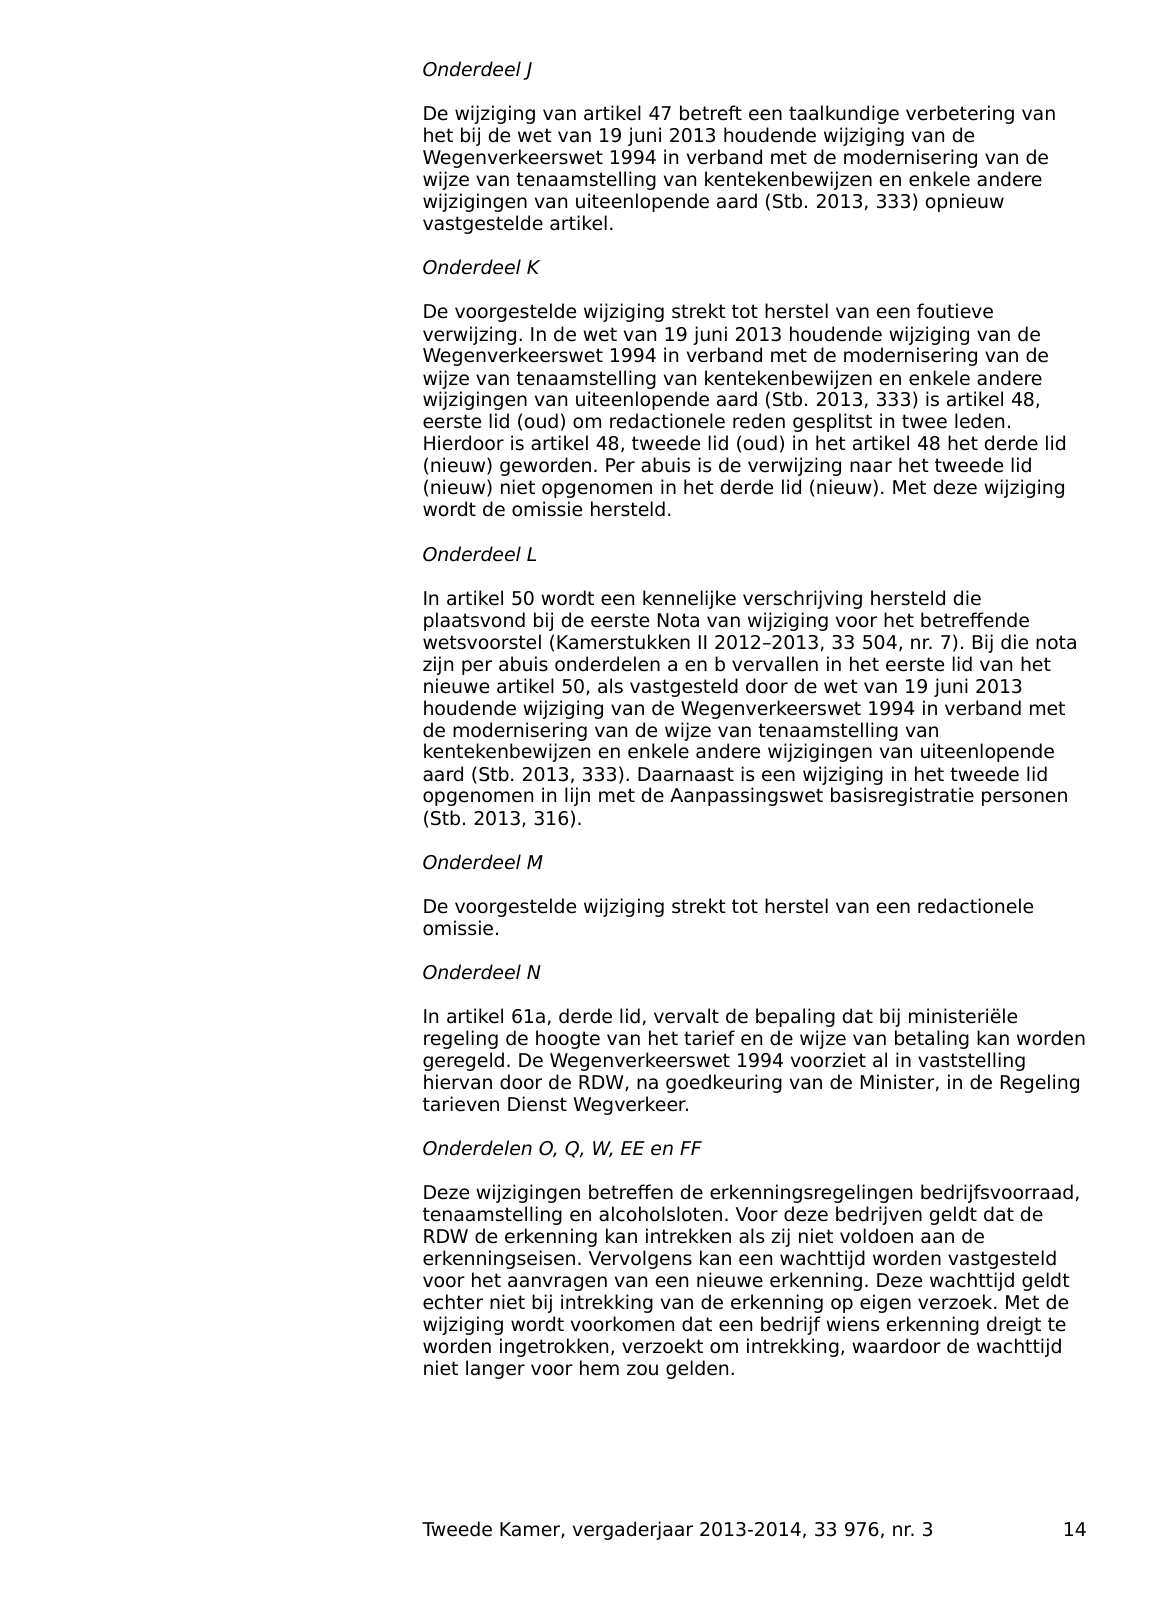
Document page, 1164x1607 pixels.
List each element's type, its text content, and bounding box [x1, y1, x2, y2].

text De voorgestelde wijziging strekt tot herstel van een redactionele omissie. [422, 896, 1087, 940]
subtitle Onderdeel N [422, 962, 1087, 984]
subtitle Onderdeel K [422, 257, 1087, 279]
subtitle Onderdeel L [422, 543, 1087, 565]
subtitle Onderdelen O, Q, W, EE en FF [422, 1138, 1087, 1160]
text Deze wijzigingen betreffen de erkenningsregelingen bedrijfsvoorraad, tenaamstelling en alcoholsloten. Voor deze bedrijven geldt dat de RDW de erkenning kan intrekken als zij niet voldoen aan de erkenningseisen. Vervolgens kan een wachttijd worden vastgesteld voor het aanvragen van een nieuwe erkenning. Deze wachttijd geldt echter niet bij intrekking van de erkenning op eigen verzoek. Met de wijziging wordt voorkomen dat een bedrijf wiens erkenning dreigt te worden ingetrokken, verzoekt om intrekking, waardoor de wachttijd niet langer voor hem zou gelden. [422, 1182, 1087, 1380]
text De wijziging van artikel 47 betreft een taalkundige verbetering van het bij de wet van 19 juni 2013 houdende wijziging van de Wegenverkeerswet 1994 in verband met de modernisering van de wijze van tenaamstelling van kentekenbewijzen en enkele andere wijzigingen van uiteenlopende aard (Stb. 2013, 333) opnieuw vastgestelde artikel. [422, 103, 1087, 235]
subtitle Onderdeel J [422, 59, 1087, 81]
text De voorgestelde wijziging strekt tot herstel van een foutieve verwijzing. In de wet van 19 juni 2013 houdende wijziging van de Wegenverkeerswet 1994 in verband met de modernisering van de wijze van tenaamstelling van kentekenbewijzen en enkele andere wijzigingen van uiteenlopende aard (Stb. 2013, 333) is artikel 48, eerste lid (oud) om redactionele reden gesplitst in twee leden. Hierdoor is artikel 48, tweede lid (oud) in het artikel 48 het derde lid (nieuw) geworden. Per abuis is de verwijzing naar het tweede lid (nieuw) niet opgenomen in het derde lid (nieuw). Met deze wijziging wordt de omissie hersteld. [422, 301, 1087, 521]
text In artikel 50 wordt een kennelijke verschrijving hersteld die plaatsvond bij de eerste Nota van wijziging voor het betreffende wetsvoorstel (Kamerstukken II 2012–2013, 33 504, nr. 7). Bij die nota zijn per abuis onderdelen a en b vervallen in het eerste lid van het nieuwe artikel 50, als vastgesteld door de wet van 19 juni 2013 houdende wijziging van de Wegenverkeerswet 1994 in verband met de modernisering van de wijze van tenaamstelling van kentekenbewijzen en enkele andere wijzigingen van uiteenlopende aard (Stb. 2013, 333). Daarnaast is een wijziging in het tweede lid opgenomen in lijn met de Aanpassingswet basisregistratie personen (Stb. 2013, 316). [422, 588, 1087, 829]
subtitle Onderdeel M [422, 852, 1087, 873]
text In artikel 61a, derde lid, vervalt de bepaling dat bij ministeriële regeling de hoogte van het tarief en de wijze van betaling kan worden geregeld. De Wegenverkeerswet 1994 voorziet al in vaststelling hiervan door de RDW, na goedkeuring van de Minister, in de Regeling tarieven Dienst Wegverkeer. [422, 1006, 1087, 1116]
